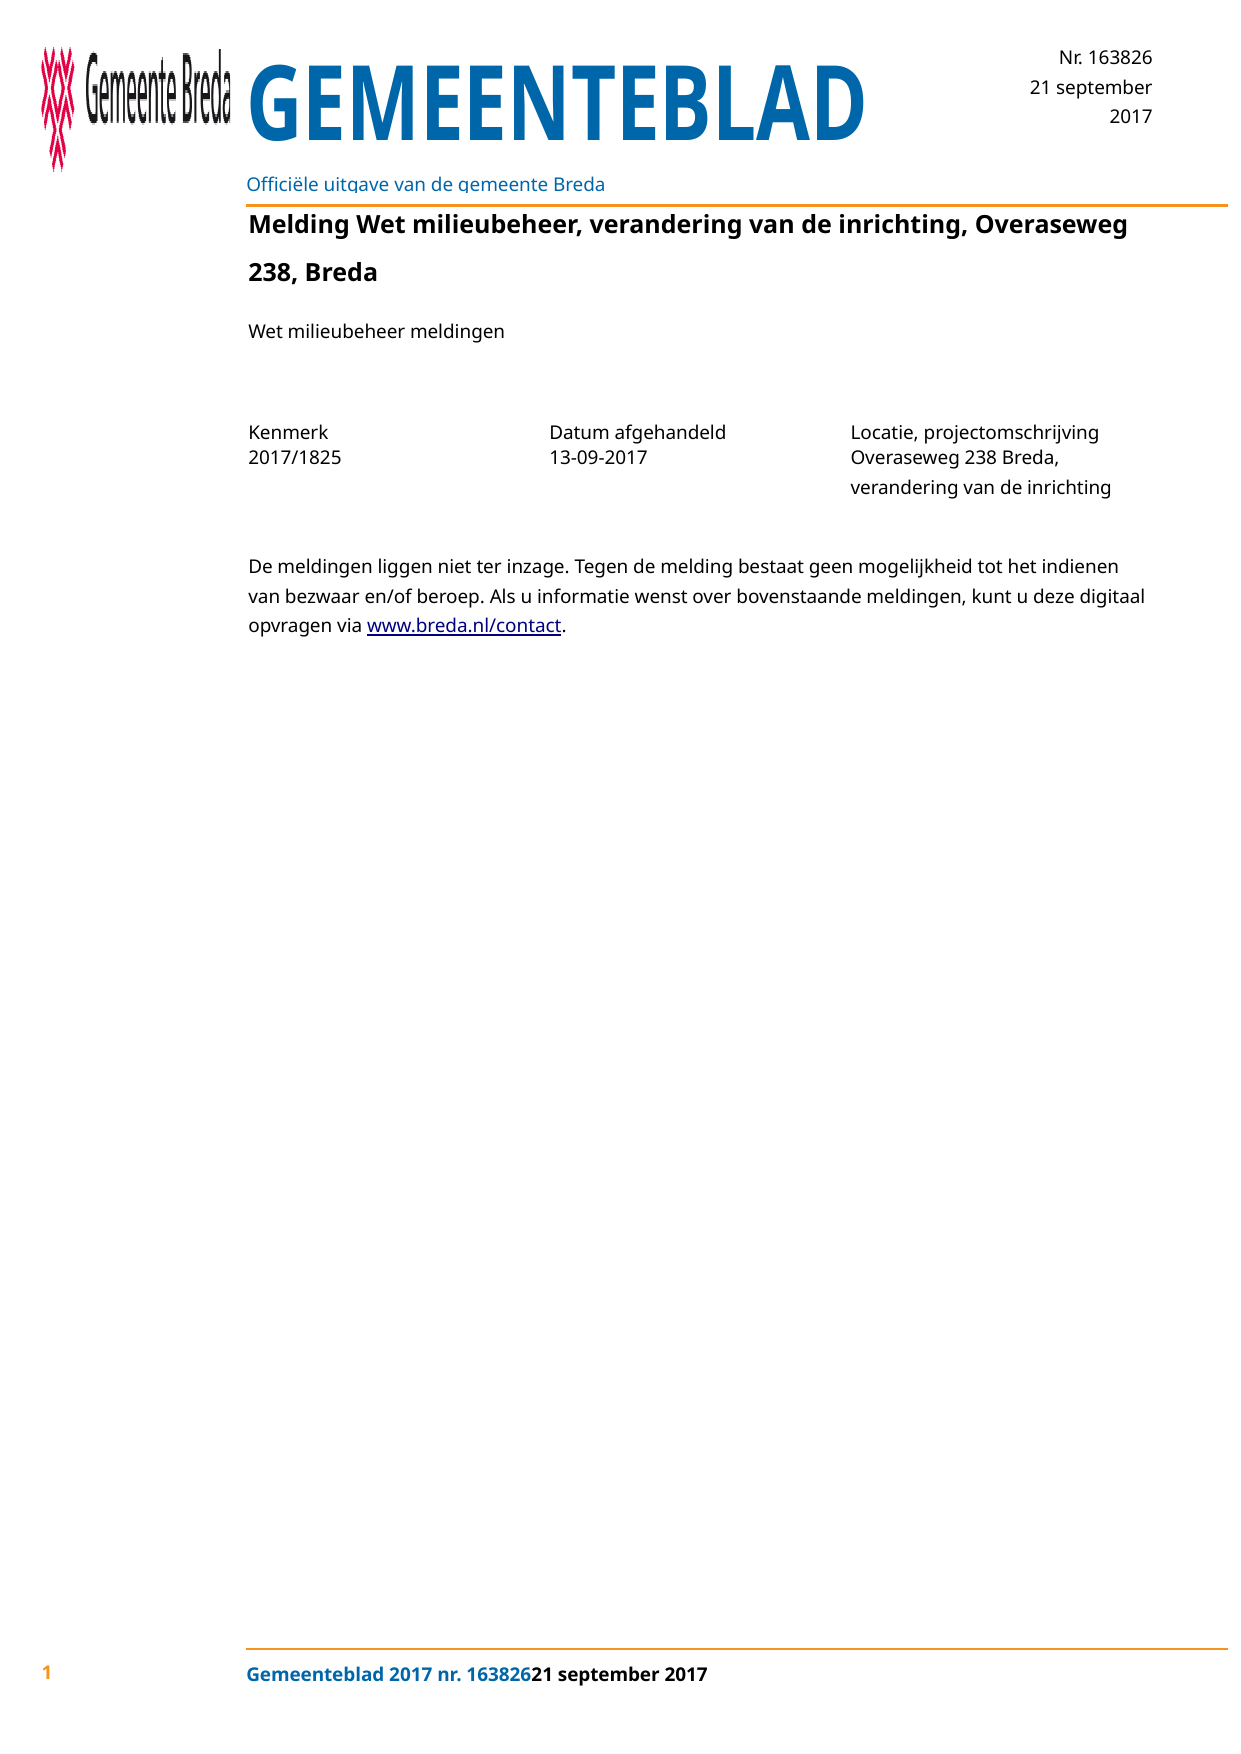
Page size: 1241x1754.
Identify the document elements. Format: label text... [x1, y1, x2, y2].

table_cell Overaseweg 238 Breda, verandering van de inrichting [850, 445, 1152, 500]
table_header Locatie, projectomschrijving [850, 419, 1152, 444]
table_header Kenmerk [248, 419, 549, 444]
text Wet milieubeheer meldingen [248, 318, 1152, 344]
picture [41, 47, 231, 172]
text Melding Wet milieubeheer, verandering van de inrichting, Overaseweg 238, Breda [248, 207, 1152, 288]
table_cell 13-09-2017 [549, 445, 850, 500]
table_cell 2017/1825 [248, 445, 549, 500]
text De meldingen liggen niet ter inzage. Tegen de melding bestaat geen mogelijkheid tot het indienen van bezwaar en/of beroep. Als u informatie wenst over bovenstaande meldingen, kunt u deze digitaal opvragen via www.breda.nl/contact. [248, 553, 1152, 638]
table_header Datum afgehandeld [549, 419, 850, 444]
